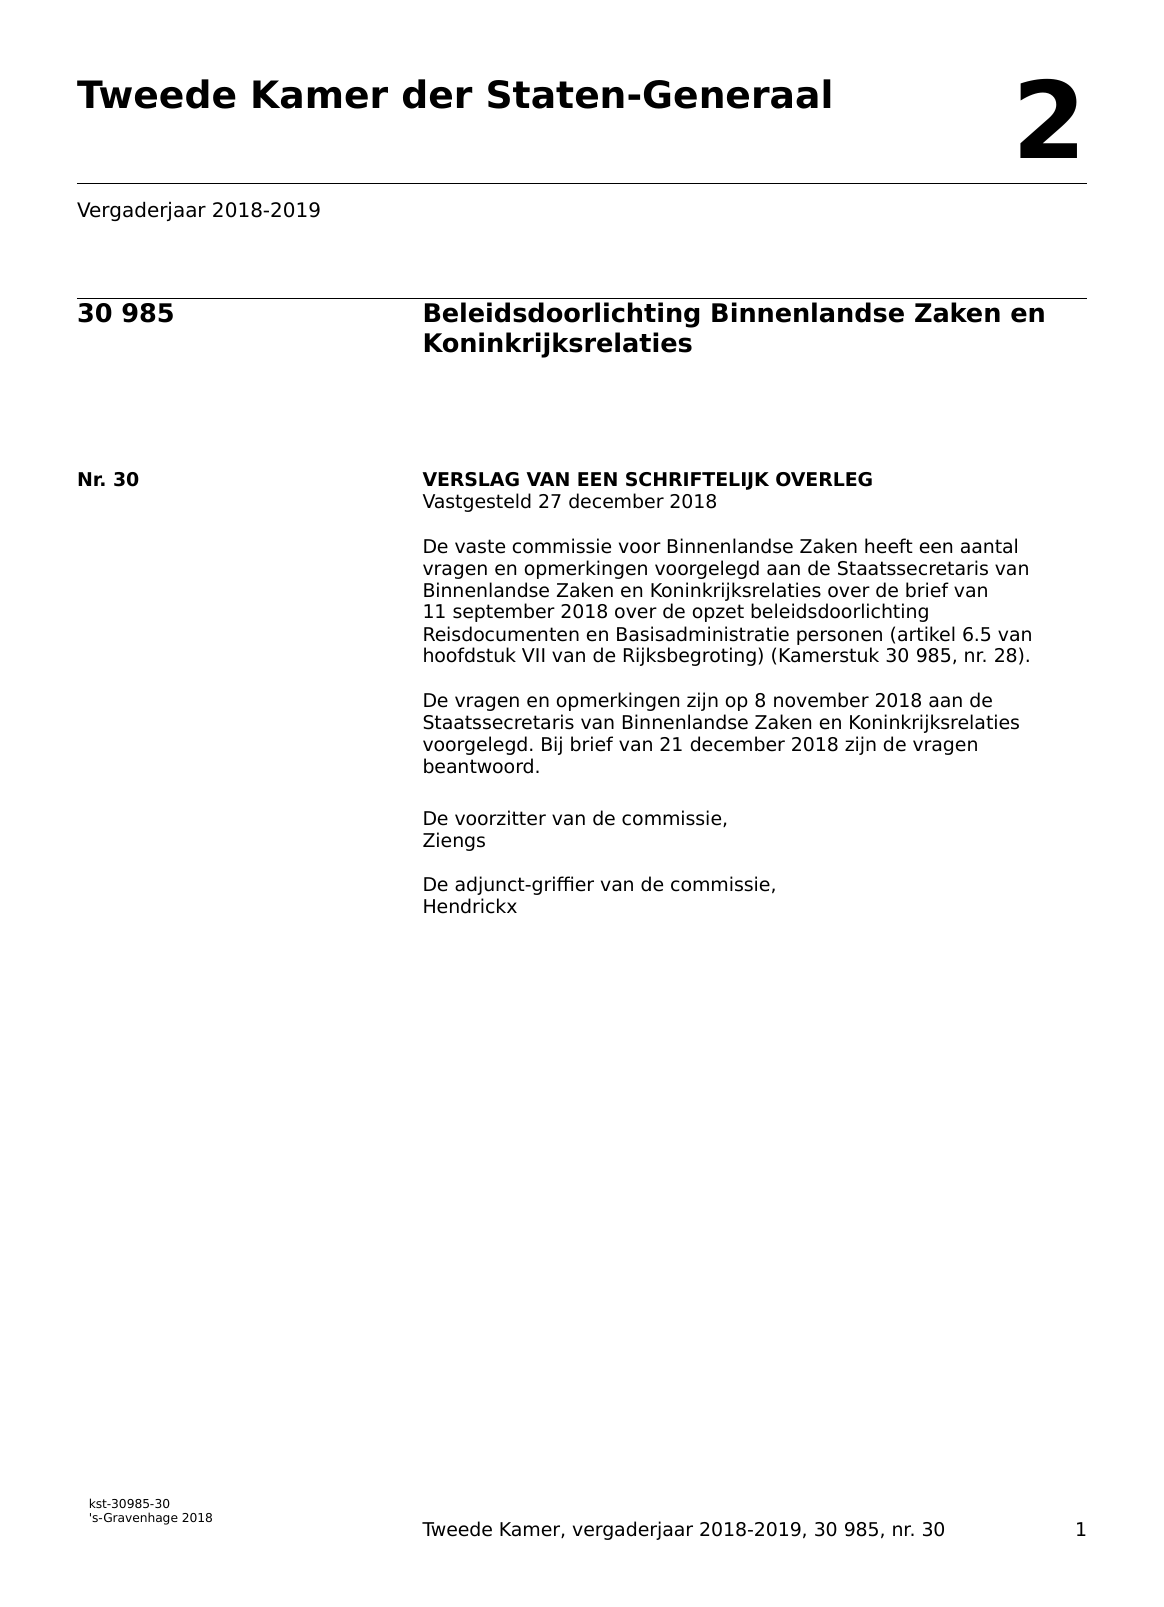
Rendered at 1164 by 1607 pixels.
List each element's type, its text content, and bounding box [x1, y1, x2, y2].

table_header Tweede Kamer der Staten-Generaal [77, 59, 886, 183]
text Vastgesteld 27 december 2018 [422, 491, 1087, 513]
table_cell Vergaderjaar 2018-2019 [77, 184, 1087, 298]
subtitle Nr. 30 VERSLAG VAN EEN SCHRIFTELIJK OVERLEG [77, 469, 1087, 491]
text 's-Gravenhage 2018 [88, 1511, 323, 1525]
text De vaste commissie voor Binnenlandse Zaken heeft een aantal vragen en opmerkingen voorgelegd aan de Staatssecretaris van Binnenlandse Zaken en Koninkrijksrelaties over de brief van 11 september 2018 over de opzet beleidsdoorlichting Reisdocumenten en Basisadministratie personen (artikel 6.5 van hoofdstuk VII van de Rijksbegroting) (Kamerstuk 30 985, nr. 28). [422, 536, 1087, 667]
table_header 2 [886, 59, 1087, 183]
text De vragen en opmerkingen zijn op 8 november 2018 aan de Staatssecretaris van Binnenlandse Zaken en Koninkrijksrelaties voorgelegd. Bij brief van 21 december 2018 zijn de vragen beantwoord. [422, 689, 1087, 777]
text kst-30985-30 [88, 1497, 323, 1511]
subtitle 30 985 Beleidsdoorlichting Binnenlandse Zaken en Koninkrijksrelaties [77, 299, 1087, 358]
text De voorzitter van de commissie, Ziengs [422, 807, 1087, 851]
text De adjunct-griffier van de commissie, Hendrickx [422, 874, 1087, 918]
